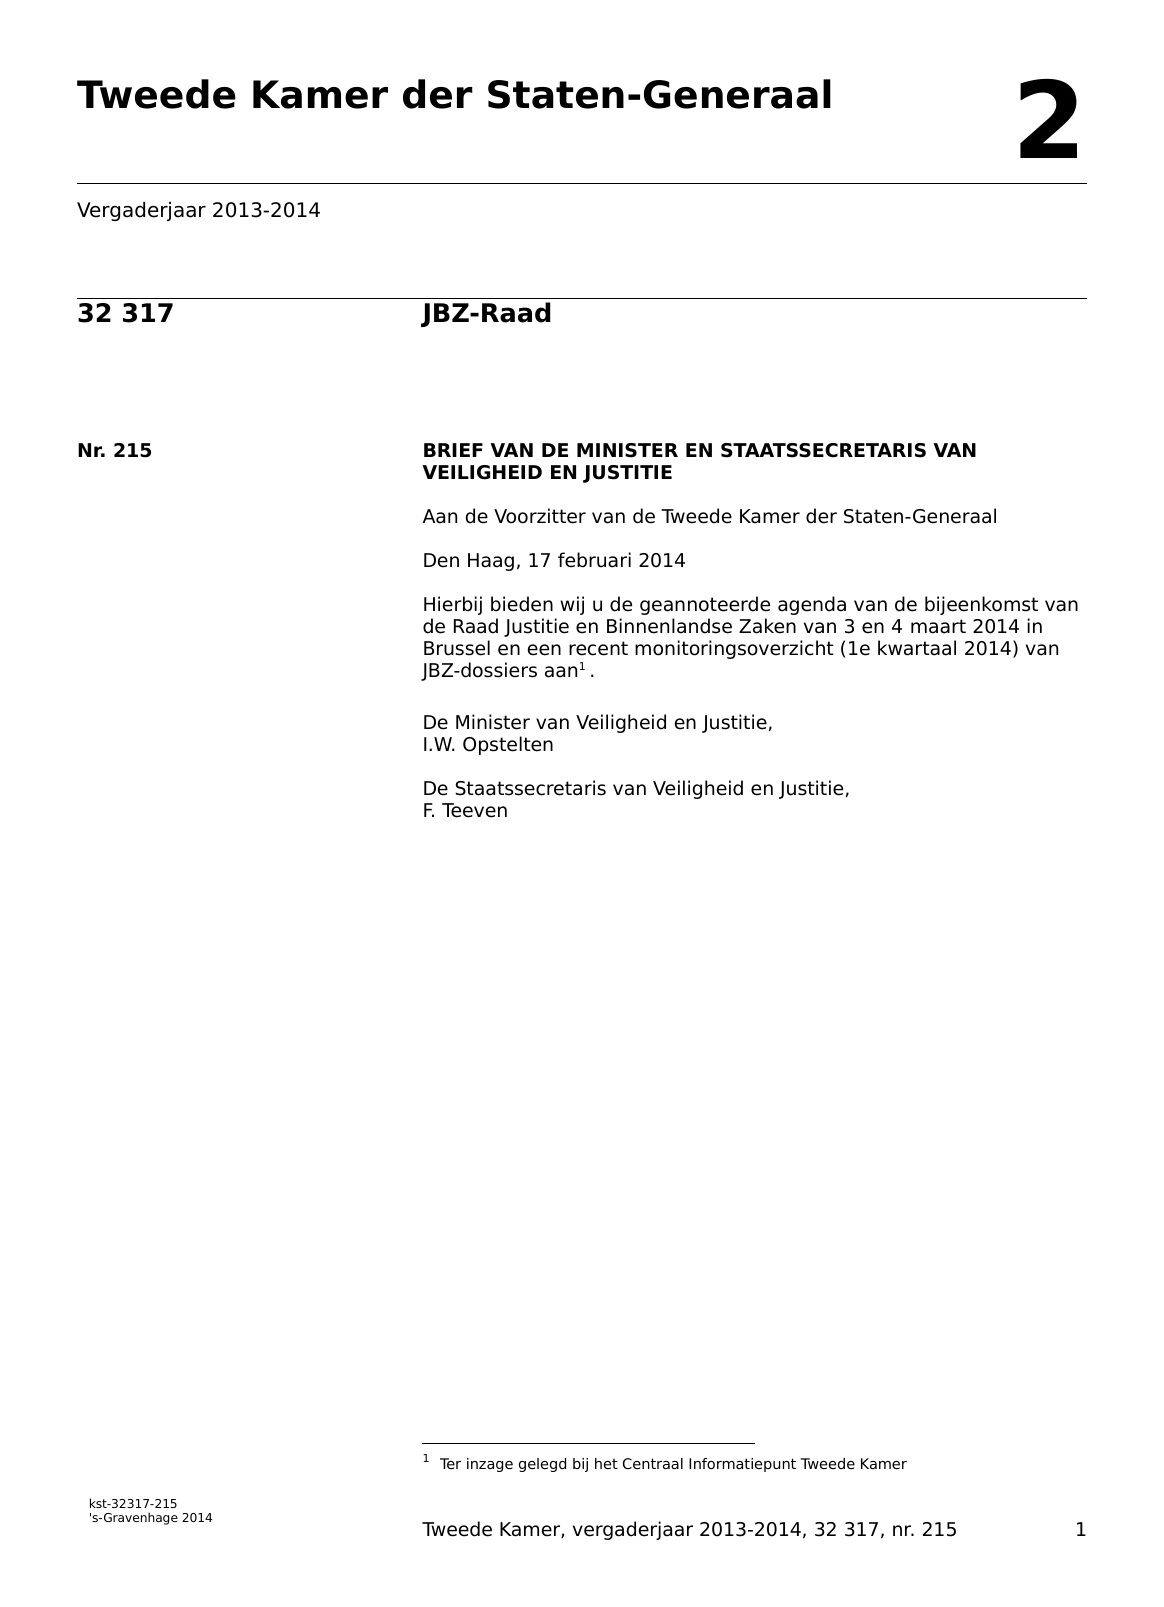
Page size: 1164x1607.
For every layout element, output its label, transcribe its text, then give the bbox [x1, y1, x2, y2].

table_header 2 [886, 59, 1087, 183]
table_header Tweede Kamer der Staten-Generaal [77, 59, 886, 183]
text De Staatssecretaris van Veiligheid en Justitie, F. Teeven [422, 778, 1087, 822]
subtitle Nr. 215 BRIEF VAN DE MINISTER EN STAATSSECRETARIS VAN VEILIGHEID EN JUSTITIE [77, 440, 1087, 484]
text Den Haag, 17 februari 2014 [422, 550, 1087, 572]
subtitle 32 317 JBZ-Raad [77, 299, 1087, 329]
table_cell Vergaderjaar 2013-2014 [77, 184, 1087, 298]
text kst-32317-215 [88, 1497, 323, 1511]
text Ter inzage gelegd bij het Centraal Informatiepunt Tweede Kamer [422, 1452, 1087, 1474]
text Hierbij bieden wij u de geannoteerde agenda van de bijeenkomst van de Raad Justitie en Binnenlandse Zaken van 3 en 4 maart 2014 in Brussel en een recent monitoringsoverzicht (1e kwartaal 2014) van JBZ-dossiers aan. [422, 594, 1087, 682]
text Aan de Voorzitter van de Tweede Kamer der Staten-Generaal [422, 506, 1087, 528]
text 's-Gravenhage 2014 [88, 1511, 323, 1525]
text De Minister van Veiligheid en Justitie, I.W. Opstelten [422, 712, 1087, 756]
